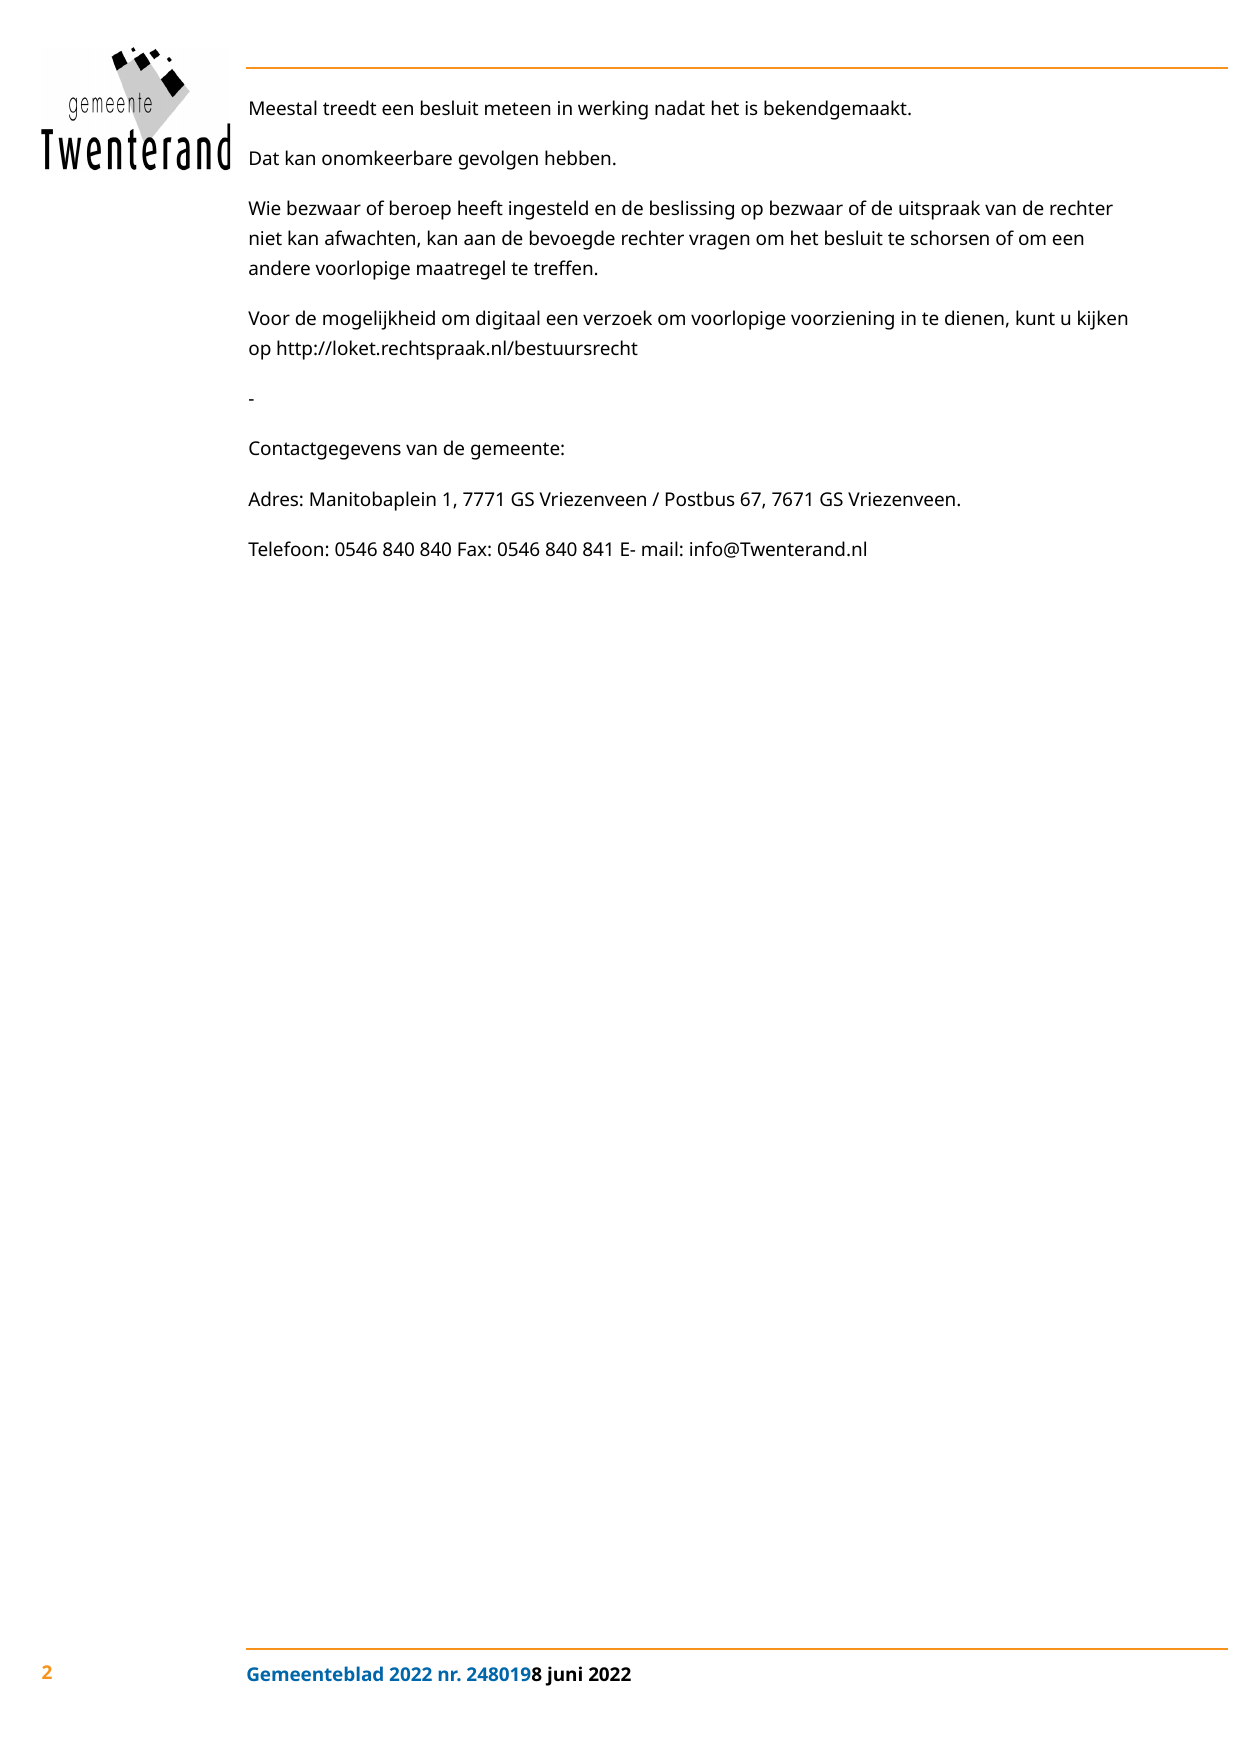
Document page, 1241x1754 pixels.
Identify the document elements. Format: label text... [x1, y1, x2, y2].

text Adres: Manitobaplein 1, 7771 GS Vriezenveen / Postbus 67, 7671 GS Vriezenveen. [248, 486, 1152, 512]
text Voor de mogelijkheid om digitaal een verzoek om voorlopige voorziening in te dienen, kunt u kijken op http://loket.rechtspraak.nl/bestuursrecht [248, 305, 1152, 361]
text - [248, 385, 1152, 411]
text Dat kan onomkeerbare gevolgen hebben. [248, 145, 1152, 171]
picture [41, 47, 231, 172]
text Wie bezwaar of beroep heeft ingesteld en de beslissing op bezwaar of de uitspraak van de rechter niet kan afwachten, kan aan de bevoegde rechter vragen om het besluit te schorsen of om een andere voorlopige maatregel te treffen. [248, 196, 1152, 281]
text Telefoon: 0546 840 840 Fax: 0546 840 841 E- mail: info@Twenterand.nl [248, 536, 1152, 562]
text Contactgegevens van de gemeente: [248, 436, 1152, 461]
text Meestal treedt een besluit meteen in werking nadat het is bekendgemaakt. [248, 95, 1152, 121]
